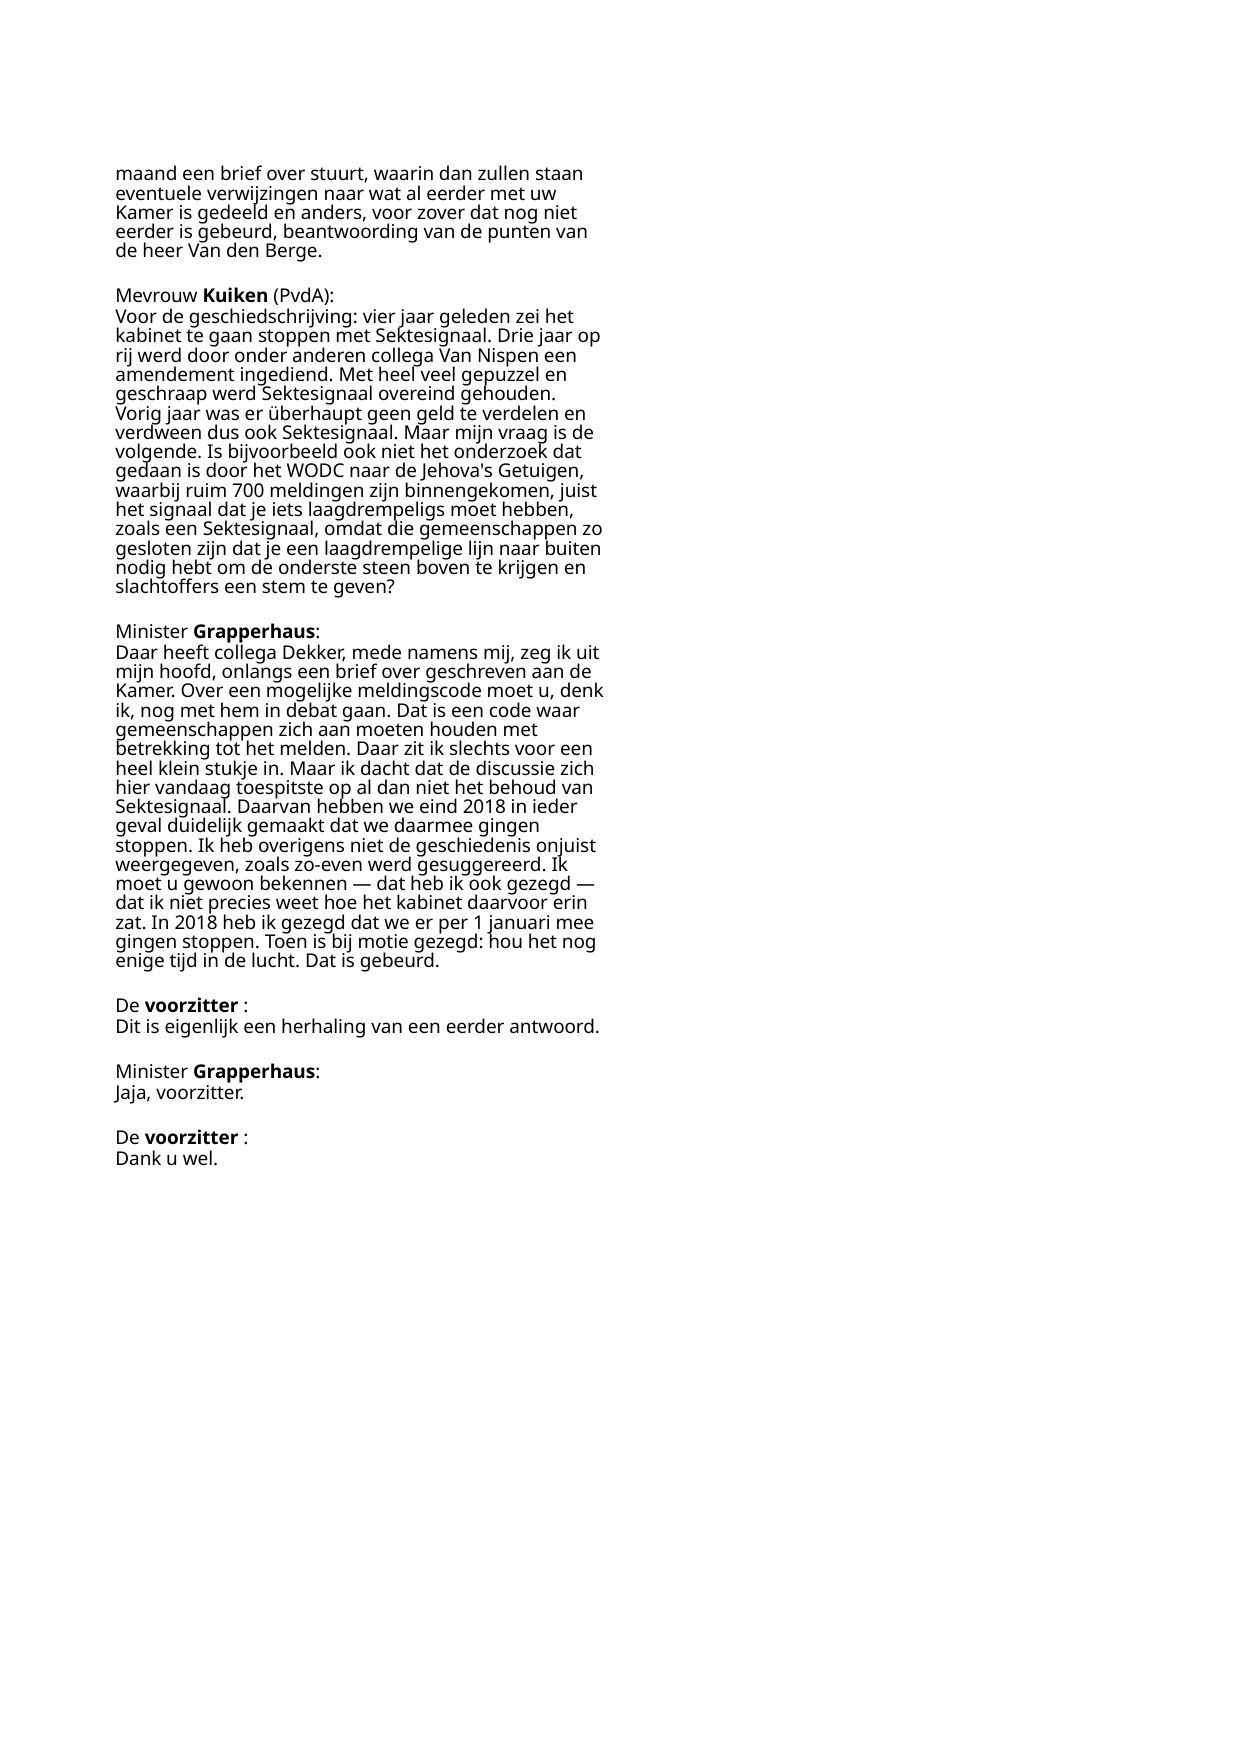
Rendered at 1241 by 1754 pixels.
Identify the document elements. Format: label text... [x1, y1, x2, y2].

text Daar heeft collega Dekker, mede namens mij, zeg ik uit mijn hoofd, onlangs een brief over geschreven aan de Kamer. Over een mogelijke meldingscode moet u, denk ik, nog met hem in debat gaan. Dat is een code waar gemeenschappen zich aan moeten houden met betrekking tot het melden. Daar zit ik slechts voor een heel klein stukje in. Maar ik dacht dat de discussie zich hier vandaag toespitste op al dan niet het behoud van Sektesignaal. Daarvan hebben we eind 2018 in ieder geval duidelijk gemaakt dat we daarmee gingen stoppen. Ik heb overigens niet de geschiedenis onjuist weergegeven, zoals zo-even werd gesuggereerd. Ik moet u gewoon bekennen — dat heb ik ook gezegd — dat ik niet precies weet hoe het kabinet daarvoor erin zat. In 2018 heb ik gezegd dat we er per 1 januari mee gingen stoppen. Toen is bij motie gezegd: hou het nog enige tijd in de lucht. Dat is gebeurd. [115, 644, 605, 971]
text maand een brief over stuurt, waarin dan zullen staan eventuele verwijzingen naar wat al eerder met uw Kamer is gedeeld en anders, voor zover dat nog niet eerder is gebeurd, beantwoording van de punten van de heer Van den Berge. [115, 165, 605, 262]
text Dank u wel. [115, 1150, 605, 1169]
text Minister Grapperhaus: [115, 618, 605, 644]
text Jaja, voorzitter. [115, 1084, 605, 1103]
text Mevrouw Kuiken (PvdA): [115, 282, 605, 308]
text Minister Grapperhaus: [115, 1058, 605, 1084]
text Voor de geschiedschrijving: vier jaar geleden zei het kabinet te gaan stoppen met Sektesignaal. Drie jaar op rij werd door onder anderen collega Van Nispen een amendement ingediend. Met heel veel gepuzzel en geschraap werd Sektesignaal overeind gehouden. Vorig jaar was er überhaupt geen geld te verdelen en verdween dus ook Sektesignaal. Maar mijn vraag is de volgende. Is bijvoorbeeld ook niet het onderzoek dat gedaan is door het WODC naar de Jehova's Getuigen, waarbij ruim 700 meldingen zijn binnengekomen, juist het signaal dat je iets laagdrempeligs moet hebben, zoals een Sektesignaal, omdat die gemeenschappen zo gesloten zijn dat je een laagdrempelige lijn naar buiten nodig hebt om de onderste steen boven te krijgen en slachtoffers een stem te geven? [115, 308, 605, 597]
text De voorzitter : [115, 992, 605, 1018]
text Dit is eigenlijk een herhaling van een eerder antwoord. [115, 1018, 605, 1037]
text De voorzitter : [115, 1124, 605, 1150]
